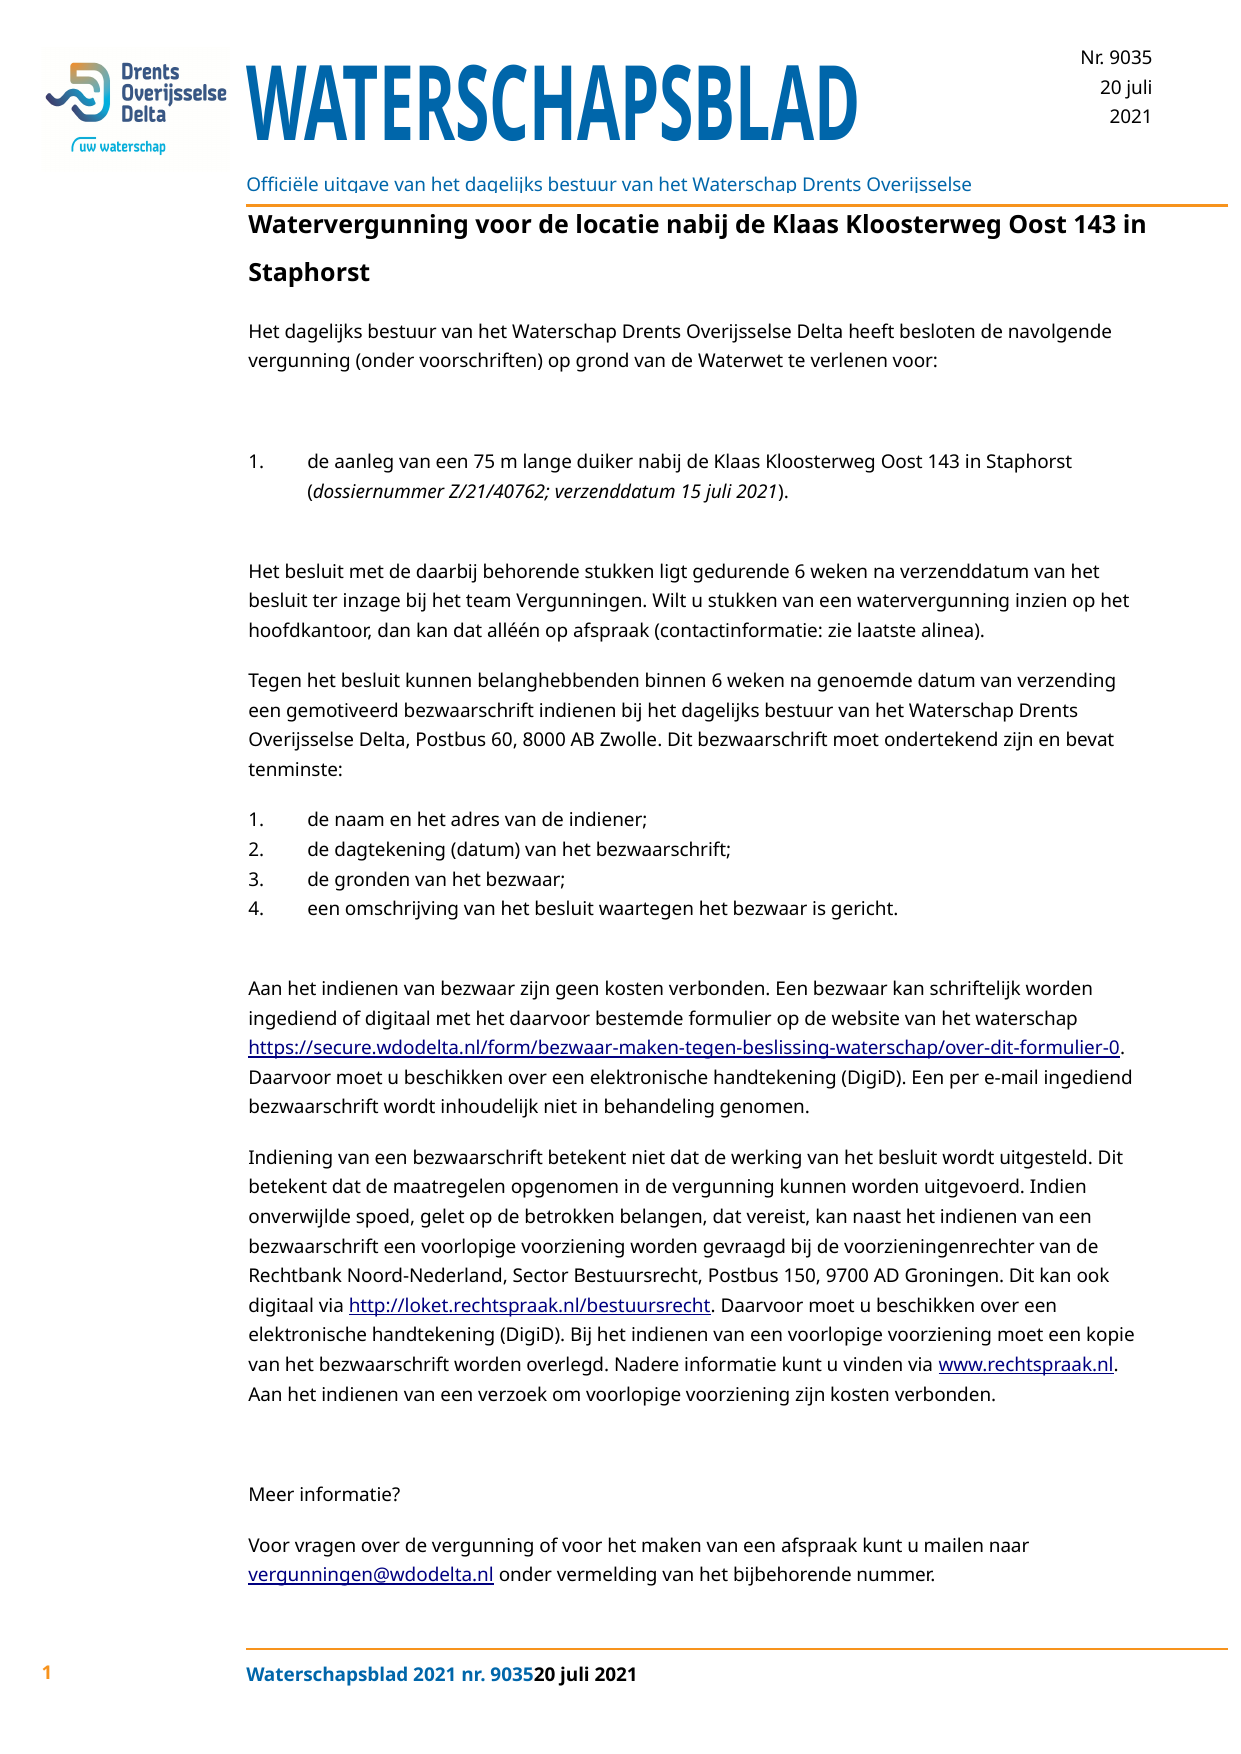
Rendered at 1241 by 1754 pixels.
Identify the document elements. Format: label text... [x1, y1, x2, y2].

text Voor vragen over de vergunning of voor het maken van een afspraak kunt u mailen naar vergunningen@wdodelta.nl onder vermelding van het bijbehorende nummer. [248, 1532, 1152, 1587]
text Het dagelijks bestuur van het Waterschap Drents Overijsselse Delta heeft besloten de navolgende vergunning (onder voorschriften) op grond van de Waterwet te verlenen voor: [248, 318, 1152, 373]
list een omschrijving van het besluit waartegen het bezwaar is gericht. [248, 895, 1152, 921]
text Aan het indienen van bezwaar zijn geen kosten verbonden. Een bezwaar kan schriftelijk worden ingediend of digitaal met het daarvoor bestemde formulier op de website van het waterschap https://secure.wdodelta.nl/form/bezwaar-maken-tegen-beslissing-waterschap/over-dit-formulier-0. Daarvoor moet u beschikken over een elektronische handtekening (DigiD). Een per e-mail ingediend bezwaarschrift wordt inhoudelijk niet in behandeling genomen. [248, 975, 1152, 1119]
text Meer informatie? [248, 1482, 1152, 1507]
picture [41, 47, 231, 172]
text Tegen het besluit kunnen belanghebbenden binnen 6 weken na genoemde datum van verzending een gemotiveerd bezwaarschrift indienen bij het dagelijks bestuur van het Waterschap Drents Overijsselse Delta, Postbus 60, 8000 AB Zwolle. Dit bezwaarschrift moet ondertekend zijn en bevat tenminste: [248, 667, 1152, 782]
text Watervergunning voor de locatie nabij de Klaas Kloosterweg Oost 143 in Staphorst [248, 207, 1152, 288]
text Het besluit met de daarbij behorende stukken ligt gedurende 6 weken na verzenddatum van het besluit ter inzage bij het team Vergunningen. Wilt u stukken van een watervergunning inzien op het hoofdkantoor, dan kan dat alléén op afspraak (contactinformatie: zie laatste alinea). [248, 558, 1152, 643]
list de dagtekening (datum) van het bezwaarschrift; [248, 836, 1152, 862]
text Indiening van een bezwaarschrift betekent niet dat de werking van het besluit wordt uitgesteld. Dit betekent dat de maatregelen opgenomen in de vergunning kunnen worden uitgevoerd. Indien onverwijlde spoed, gelet op de betrokken belangen, dat vereist, kan naast het indienen van een bezwaarschrift een voorlopige voorziening worden gevraagd bij de voorzieningenrechter van de Rechtbank Noord-Nederland, Sector Bestuursrecht, Postbus 150, 9700 AD Groningen. Dit kan ook digitaal via http://loket.rechtspraak.nl/bestuursrecht. Daarvoor moet u beschikken over een elektronische handtekening (DigiD). Bij het indienen van een voorlopige voorziening moet een kopie van het bezwaarschrift worden overlegd. Nadere informatie kunt u vinden via www.rechtspraak.nl. Aan het indienen van een verzoek om voorlopige voorziening zijn kosten verbonden. [248, 1144, 1152, 1407]
list de naam en het adres van de indiener; [248, 807, 1152, 832]
list de gronden van het bezwaar; [248, 866, 1152, 892]
list de aanleg van een 75 m lange duiker nabij de Klaas Kloosterweg Oost 143 in Staphorst (dossiernummer Z/21/40762; verzenddatum 15 juli 2021). [248, 448, 1152, 504]
